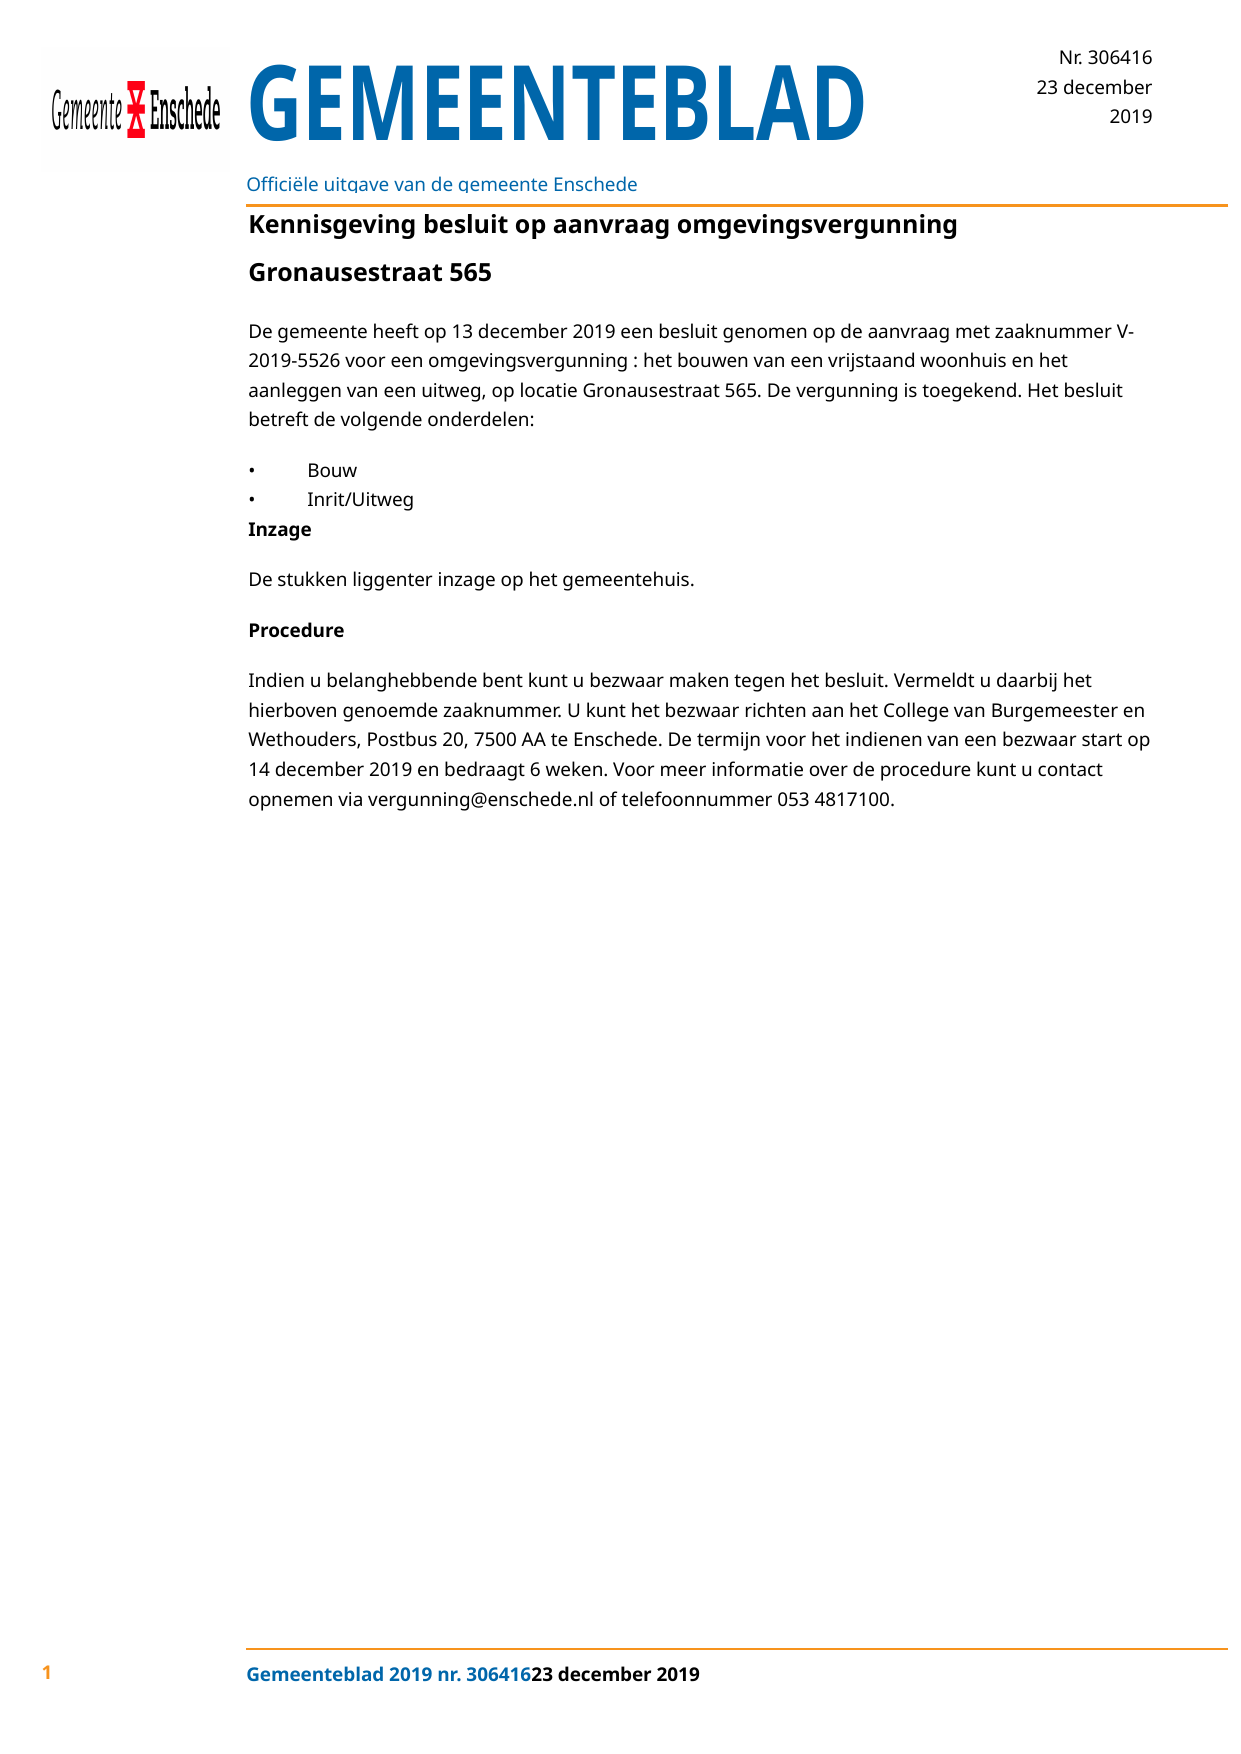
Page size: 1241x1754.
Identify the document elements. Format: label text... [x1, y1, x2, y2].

text De stukken liggenter inzage op het gemeentehuis. [248, 567, 1152, 592]
list Bouw [248, 457, 1152, 483]
text Inzage [248, 516, 1152, 542]
picture [41, 47, 231, 172]
text Procedure [248, 617, 1152, 643]
text Indien u belanghebbende bent kunt u bezwaar maken tegen het besluit. Vermeldt u daarbij het hierboven genoemde zaaknummer. U kunt het bezwaar richten aan het College van Burgemees­ter en Wethouders, Postbus 20, 7500 AA te Enschede. De termijn voor het indienen van een bezwaar start op 14 december 2019 en bedraagt 6 weken. Voor meer informatie over de procedure kunt u contact opnemen via vergunning@enschede.nl of telefoonnummer 053 4817100. [248, 667, 1152, 812]
text De gemeente heeft op 13 december 2019 een besluit genomen op de aanvraag met zaaknummer V-2019-5526 voor een omgevingsvergunning : het bouwen van een vrijstaand woonhuis en het aanleggen van een uitweg, op locatie Gronausestraat 565. De vergunning is toegekend. Het besluit betreft de volgende onderdelen: [248, 318, 1152, 432]
list Inrit/Uitweg [248, 487, 1152, 512]
text Kennisgeving besluit op aanvraag omgevingsvergunning Gronausestraat 565 [248, 207, 1152, 288]
